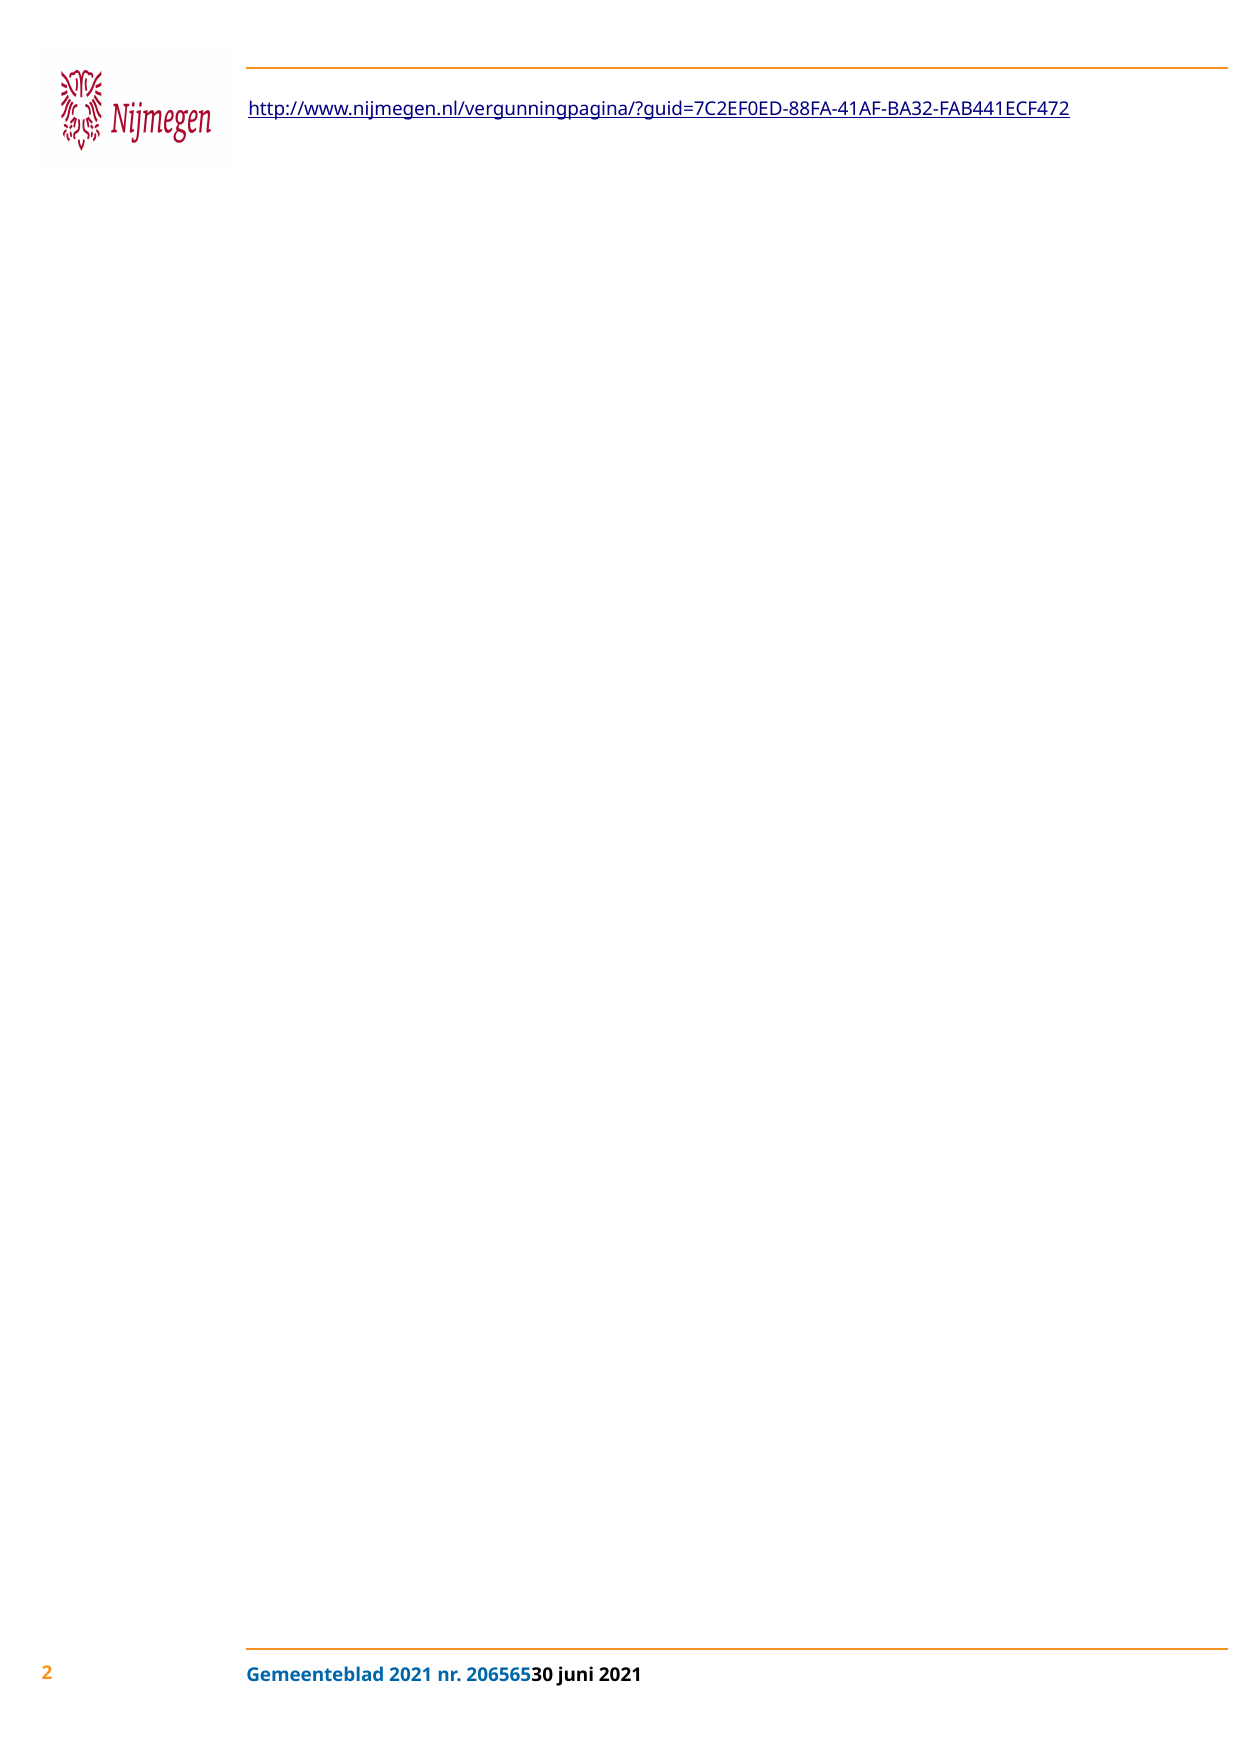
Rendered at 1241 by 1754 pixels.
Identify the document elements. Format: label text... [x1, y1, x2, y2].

picture [41, 47, 231, 172]
text http://www.nijmegen.nl/vergunningpagina/?guid=7C2EF0ED-88FA-41AF-BA32-FAB441ECF472 [248, 95, 1152, 121]
